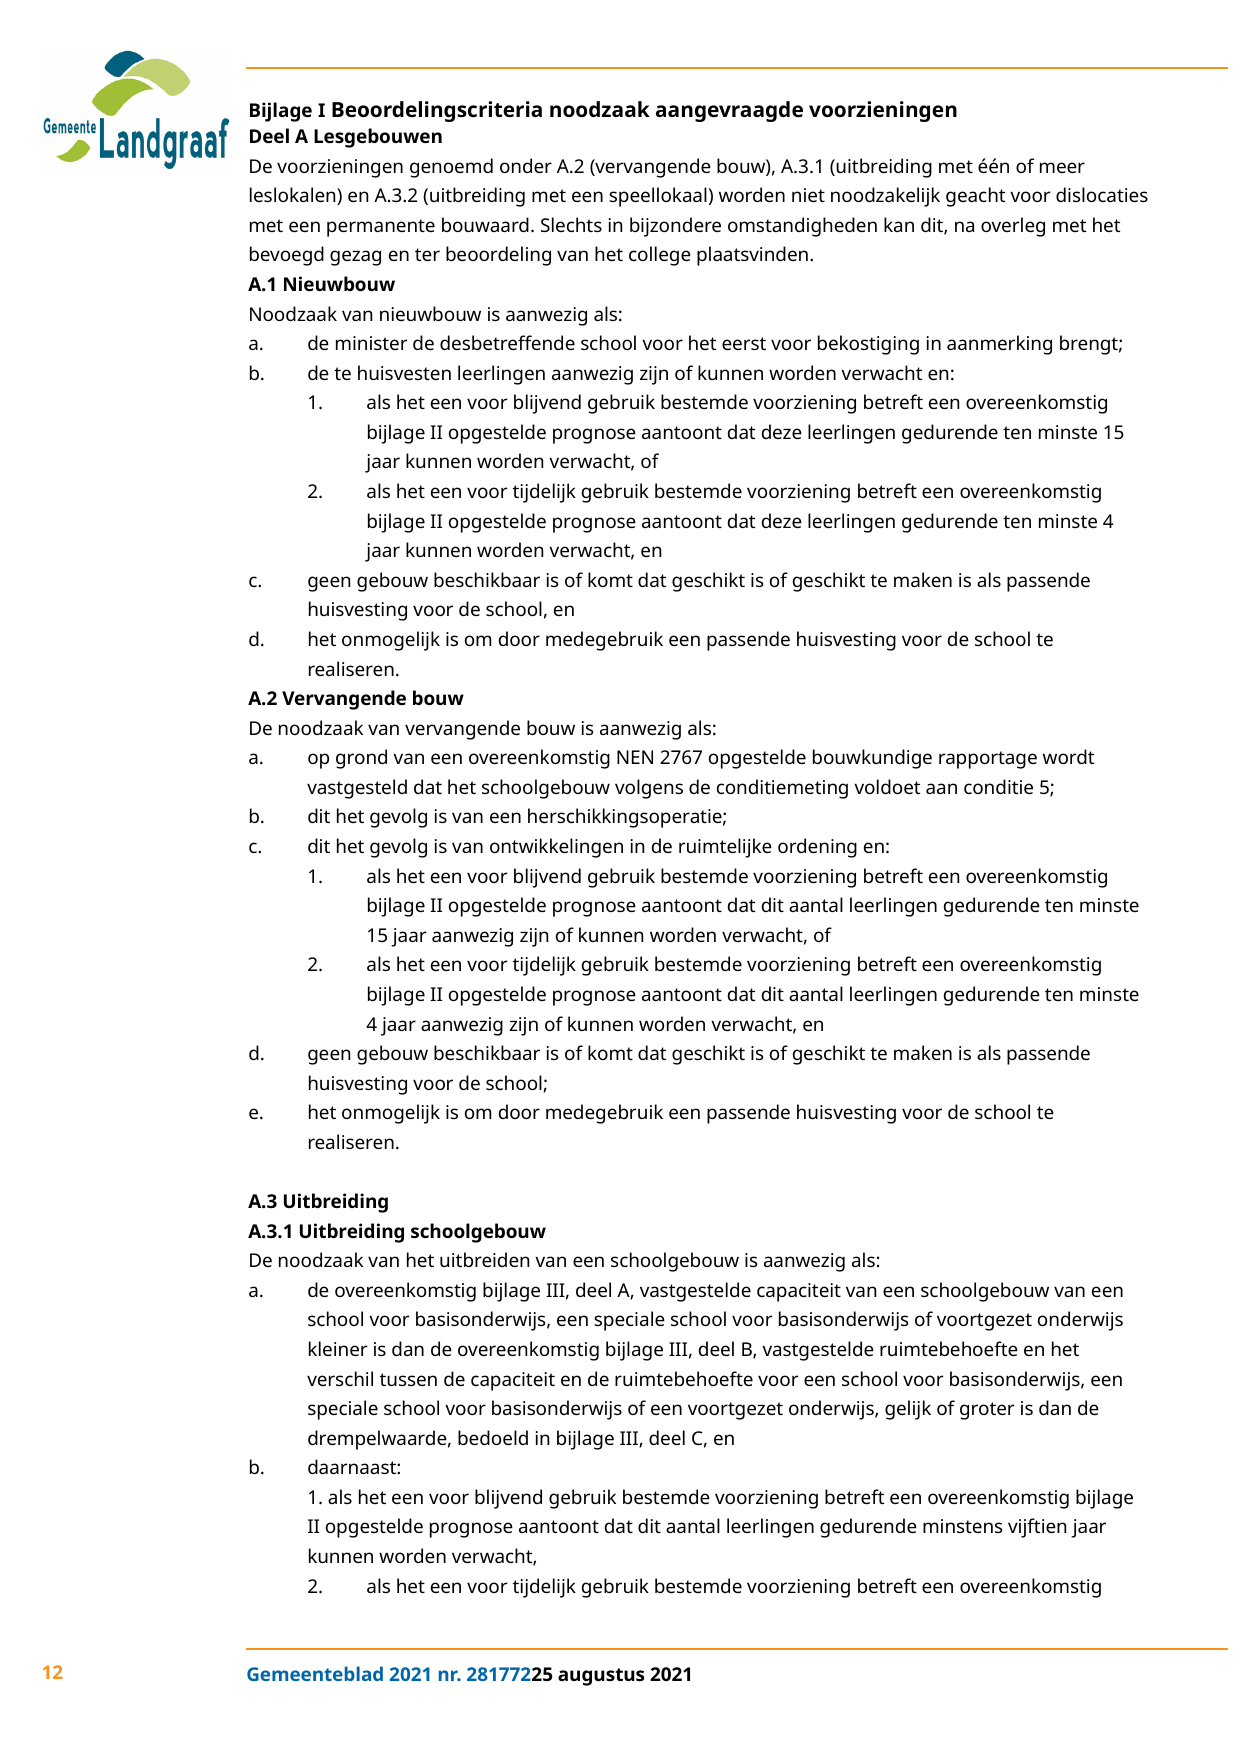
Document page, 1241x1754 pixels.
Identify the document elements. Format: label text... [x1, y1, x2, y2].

list als het een voor tijdelijk gebruik bestemde voorziening betreft een overeenkomstig bijlage II opgestelde prognose aantoont dat dit aantal leerlingen gedurende ten minste 4 jaar aanwezig zijn of kunnen worden verwacht, en [307, 952, 1152, 1037]
text Noodzaak van nieuwbouw is aanwezig als: [248, 301, 1152, 327]
list 1. als het een voor blijvend gebruik bestemde voorziening betreft een overeenkomstig bijlage II opgestelde prognose aantoont dat dit aantal leerlingen gedurende minstens vijftien jaar kunnen worden verwacht, [248, 1484, 1152, 1569]
text A.3.1 Uitbreiding schoolgebouw [248, 1218, 1152, 1244]
text De noodzaak van het uitbreiden van een schoolgebouw is aanwezig als: [248, 1247, 1152, 1273]
list geen gebouw beschikbaar is of komt dat geschikt is of geschikt te maken is als passende huisvesting voor de school, en [248, 567, 1152, 622]
list de overeenkomstig bijlage III, deel A, vastgestelde capaciteit van een schoolgebouw van een school voor basisonderwijs, een speciale school voor basisonderwijs of voortgezet onderwijs kleiner is dan de overeenkomstig bijlage III, deel B, vastgestelde ruimtebehoefte en het verschil tussen de capaciteit en de ruimtebehoefte voor een school voor basisonderwijs, een speciale school voor basisonderwijs of een voortgezet onderwijs, gelijk of groter is dan de drempelwaarde, bedoeld in bijlage III, deel C, en [248, 1277, 1152, 1451]
list als het een voor blijvend gebruik bestemde voorziening betreft een overeenkomstig bijlage II opgestelde prognose aantoont dat deze leerlingen gedurende ten minste 15 jaar kunnen worden verwacht, of [307, 389, 1152, 474]
text De voorzieningen genoemd onder A.2 (vervangende bouw), A.3.1 (uitbreiding met één of meer leslokalen) en A.3.2 (uitbreiding met een speellokaal) worden niet noodzakelijk geacht voor dislocaties met een permanente bouwaard. Slechts in bijzondere omstandigheden kan dit, na overleg met het bevoegd gezag en ter beoordeling van het college plaatsvinden. [248, 153, 1152, 267]
list als het een voor tijdelijk gebruik bestemde voorziening betreft een overeenkomstig bijlage II opgestelde prognose aantoont dat deze leerlingen gedurende ten minste 4 jaar kunnen worden verwacht, en [307, 478, 1152, 563]
list dit het gevolg is van een herschikkingsoperatie; [248, 804, 1152, 829]
list het onmogelijk is om door medegebruik een passende huisvesting voor de school te realiseren. [248, 626, 1152, 682]
list op grond van een overeenkomstig NEN 2767 opgestelde bouwkundige rapportage wordt vastgesteld dat het schoolgebouw volgens de conditiemeting voldoet aan conditie 5; [248, 744, 1152, 800]
text De noodzaak van vervangende bouw is aanwezig als: [248, 715, 1152, 741]
text Deel A Lesgebouwen [248, 123, 1152, 149]
list dit het gevolg is van ontwikkelingen in de ruimtelijke ordening en: [248, 833, 1152, 859]
list daarnaast: [248, 1454, 1152, 1480]
picture [41, 47, 231, 172]
text A.3 Uitbreiding [248, 1188, 1152, 1214]
list de minister de desbetreffende school voor het eerst voor bekostiging in aanmerking brengt; [248, 330, 1152, 356]
text A.1 Nieuwbouw [248, 271, 1152, 297]
list geen gebouw beschikbaar is of komt dat geschikt is of geschikt te maken is als passende huisvesting voor de school; [248, 1040, 1152, 1096]
list het onmogelijk is om door medegebruik een passende huis­vesting voor de school te realiseren. [248, 1099, 1152, 1155]
text Bijlage I Beoordelingscriteria noodzaak aangevraagde voorzieningen [248, 95, 1152, 123]
list de te huisvesten leerlingen aanwezig zijn of kunnen worden verwacht en: [248, 360, 1152, 386]
list als het een voor tijdelijk gebruik bestemde voorziening betreft een overeenkomstig [307, 1573, 1152, 1599]
list als het een voor blijvend gebruik bestemde voorziening betreft een overeenkomstig bijlage II opgestelde prognose aantoont dat dit aantal leerlingen gedurende ten minste 15 jaar aanwezig zijn of kunnen worden verwacht, of [307, 863, 1152, 948]
text A.2 Vervangende bouw [248, 685, 1152, 711]
